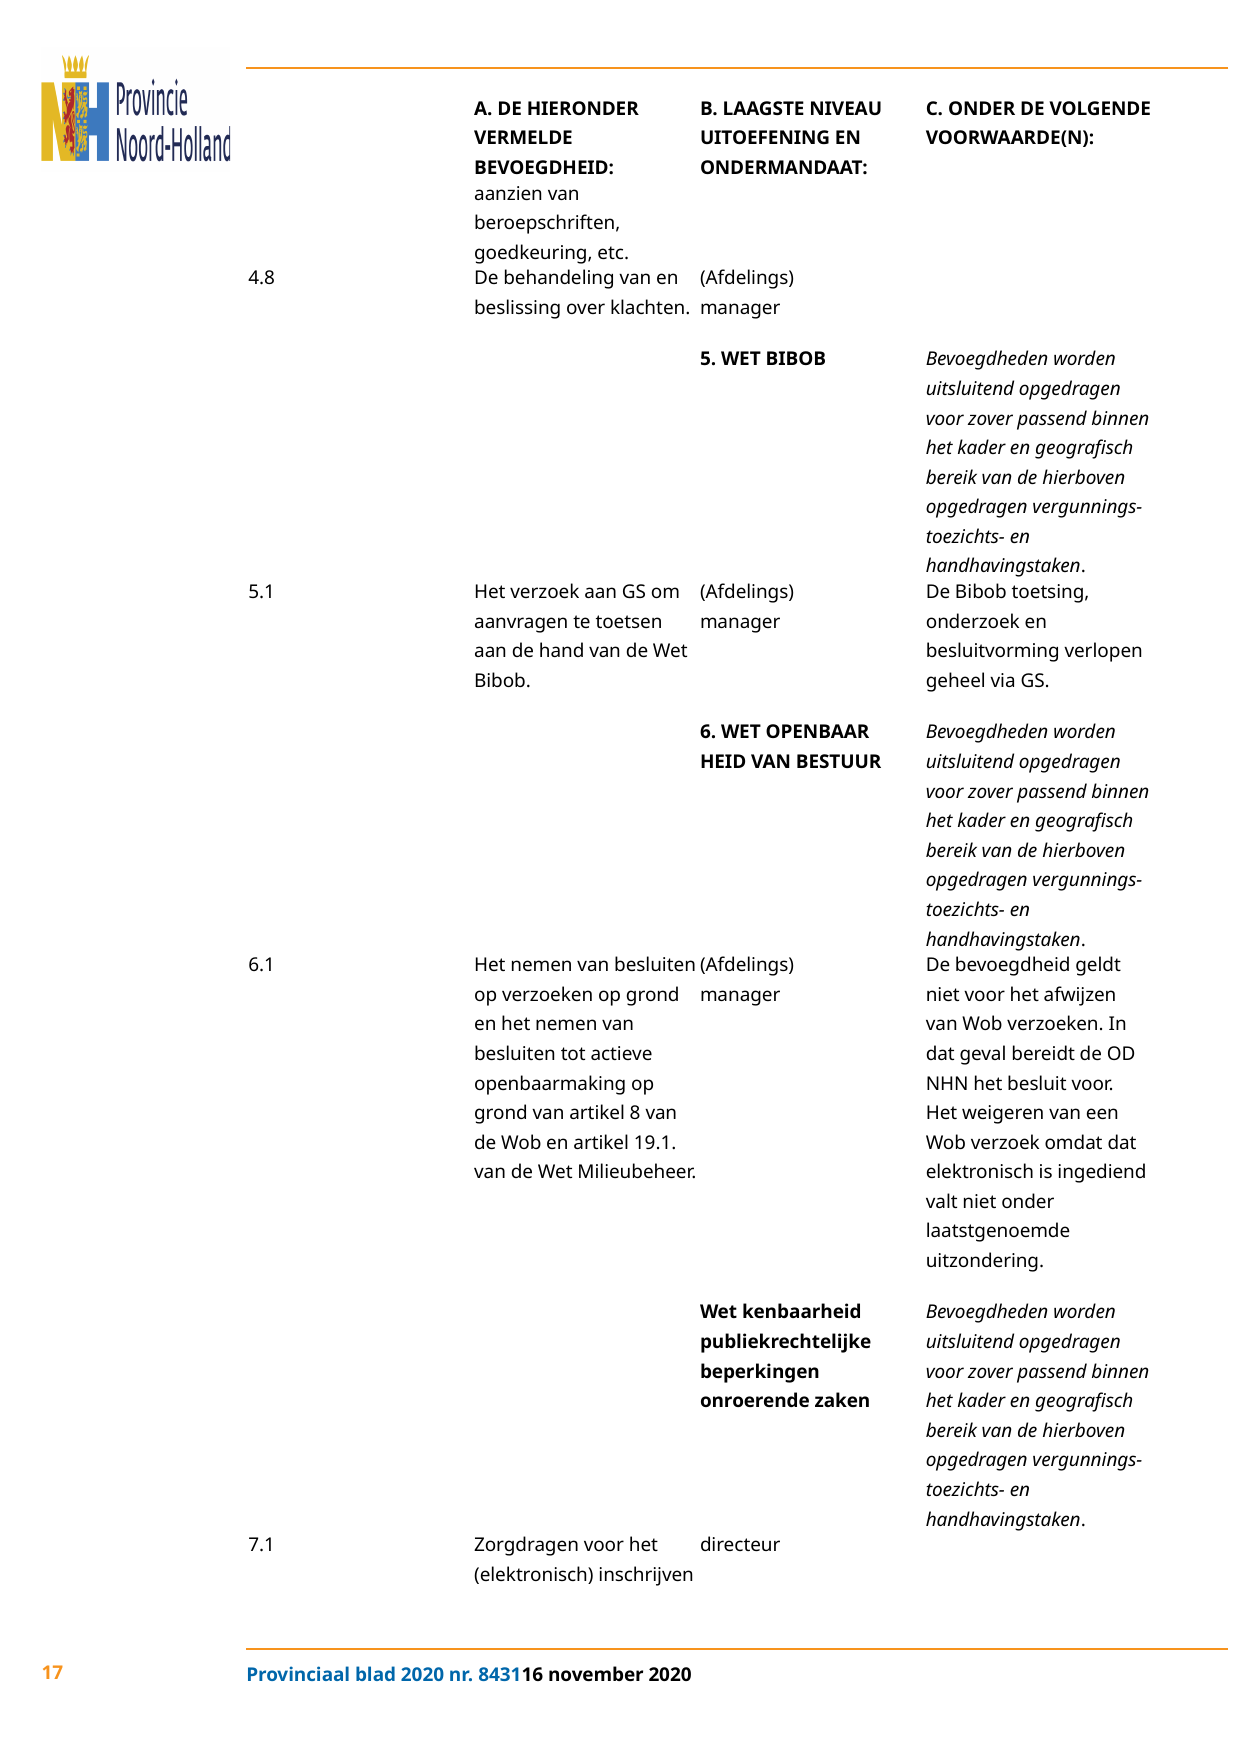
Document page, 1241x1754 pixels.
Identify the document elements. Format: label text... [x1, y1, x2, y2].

table_cell [926, 1532, 1152, 1587]
table_cell Bevoegdheden worden uitsluitend opgedragen voor zover passend binnen het kader en geografisch bereik van de hierboven opgedragen vergunnings- toezichts- en handhavingstaken. [926, 346, 1152, 578]
table_cell [474, 693, 700, 719]
table_cell 5. WET BIBOB [700, 346, 926, 578]
table_cell 6. WET OPENBAAR HEID VAN BESTUUR [700, 719, 926, 951]
table_cell [474, 1273, 700, 1299]
table_cell [700, 1273, 926, 1299]
table_cell 6.1 [248, 951, 474, 1273]
table_header C. ONDER DE VOLGENDE VOORWAARDE(N): [926, 95, 1152, 180]
table_cell [474, 1299, 700, 1532]
table_cell Bevoegdheden worden uitsluitend opgedragen voor zover passend binnen het kader en geografisch bereik van de hierboven opgedragen vergunnings- toezichts- en handhavingstaken. [926, 719, 1152, 951]
table_cell [926, 693, 1152, 719]
table_cell Het nemen van besluiten op verzoeken op grond en het nemen van besluiten tot actieve openbaarmaking op grond van artikel 8 van de Wob en artikel 19.1. van de Wet Milieubeheer. [474, 951, 700, 1273]
table_cell [248, 346, 474, 578]
table_cell [248, 1299, 474, 1532]
table_cell Het verzoek aan GS om aanvragen te toetsen aan de hand van de Wet Bibob. [474, 579, 700, 693]
table_cell (Afdelings) manager [700, 951, 926, 1273]
table_cell [474, 346, 700, 578]
table_cell 7.1 [248, 1532, 474, 1587]
table_cell [248, 180, 474, 264]
table_header [248, 95, 474, 180]
table_cell [700, 180, 926, 264]
table_cell [248, 693, 474, 719]
table_cell [248, 719, 474, 951]
table_cell [700, 320, 926, 346]
table_cell [700, 693, 926, 719]
table_cell De behandeling van en beslissing over klachten. [474, 265, 700, 320]
table_cell (Afdelings) manager [700, 579, 926, 693]
table_cell 5.1 [248, 579, 474, 693]
table_cell directeur [700, 1532, 926, 1587]
table_cell Wet kenbaarheid publiekrechtelijke beperkingen onroerende zaken [700, 1299, 926, 1532]
table_cell De bevoegdheid geldt niet voor het afwijzen van Wob verzoeken. In dat geval bereidt de OD NHN het besluit voor. Het weigeren van een Wob verzoek omdat dat elektronisch is ingediend valt niet onder laatstgenoemde uitzondering. [926, 951, 1152, 1273]
table_cell Zorgdragen voor het (elektronisch) inschrijven [474, 1532, 700, 1587]
table_cell aanzien van beroepschriften, goedkeuring, etc. [474, 180, 700, 264]
table_header A. DE HIERONDER VERMELDE BEVOEGDHEID: [474, 95, 700, 180]
picture [41, 47, 231, 172]
table_cell Bevoegdheden worden uitsluitend opgedragen voor zover passend binnen het kader en geografisch bereik van de hierboven opgedragen vergunnings- toezichts- en handhavingstaken. [926, 1299, 1152, 1532]
table_cell [926, 180, 1152, 264]
table_cell [474, 719, 700, 951]
table_cell [248, 320, 474, 346]
table_cell [926, 1273, 1152, 1299]
table_cell [474, 320, 700, 346]
table_cell [926, 320, 1152, 346]
table_cell [248, 1273, 474, 1299]
table_header B. LAAGSTE NIVEAU UITOEFENING EN ONDERMANDAAT: [700, 95, 926, 180]
table_cell (Afdelings) manager [700, 265, 926, 320]
table_cell De Bibob toetsing, onderzoek en besluitvorming verlopen geheel via GS. [926, 579, 1152, 693]
table_cell 4.8 [248, 265, 474, 320]
table_cell [926, 265, 1152, 320]
